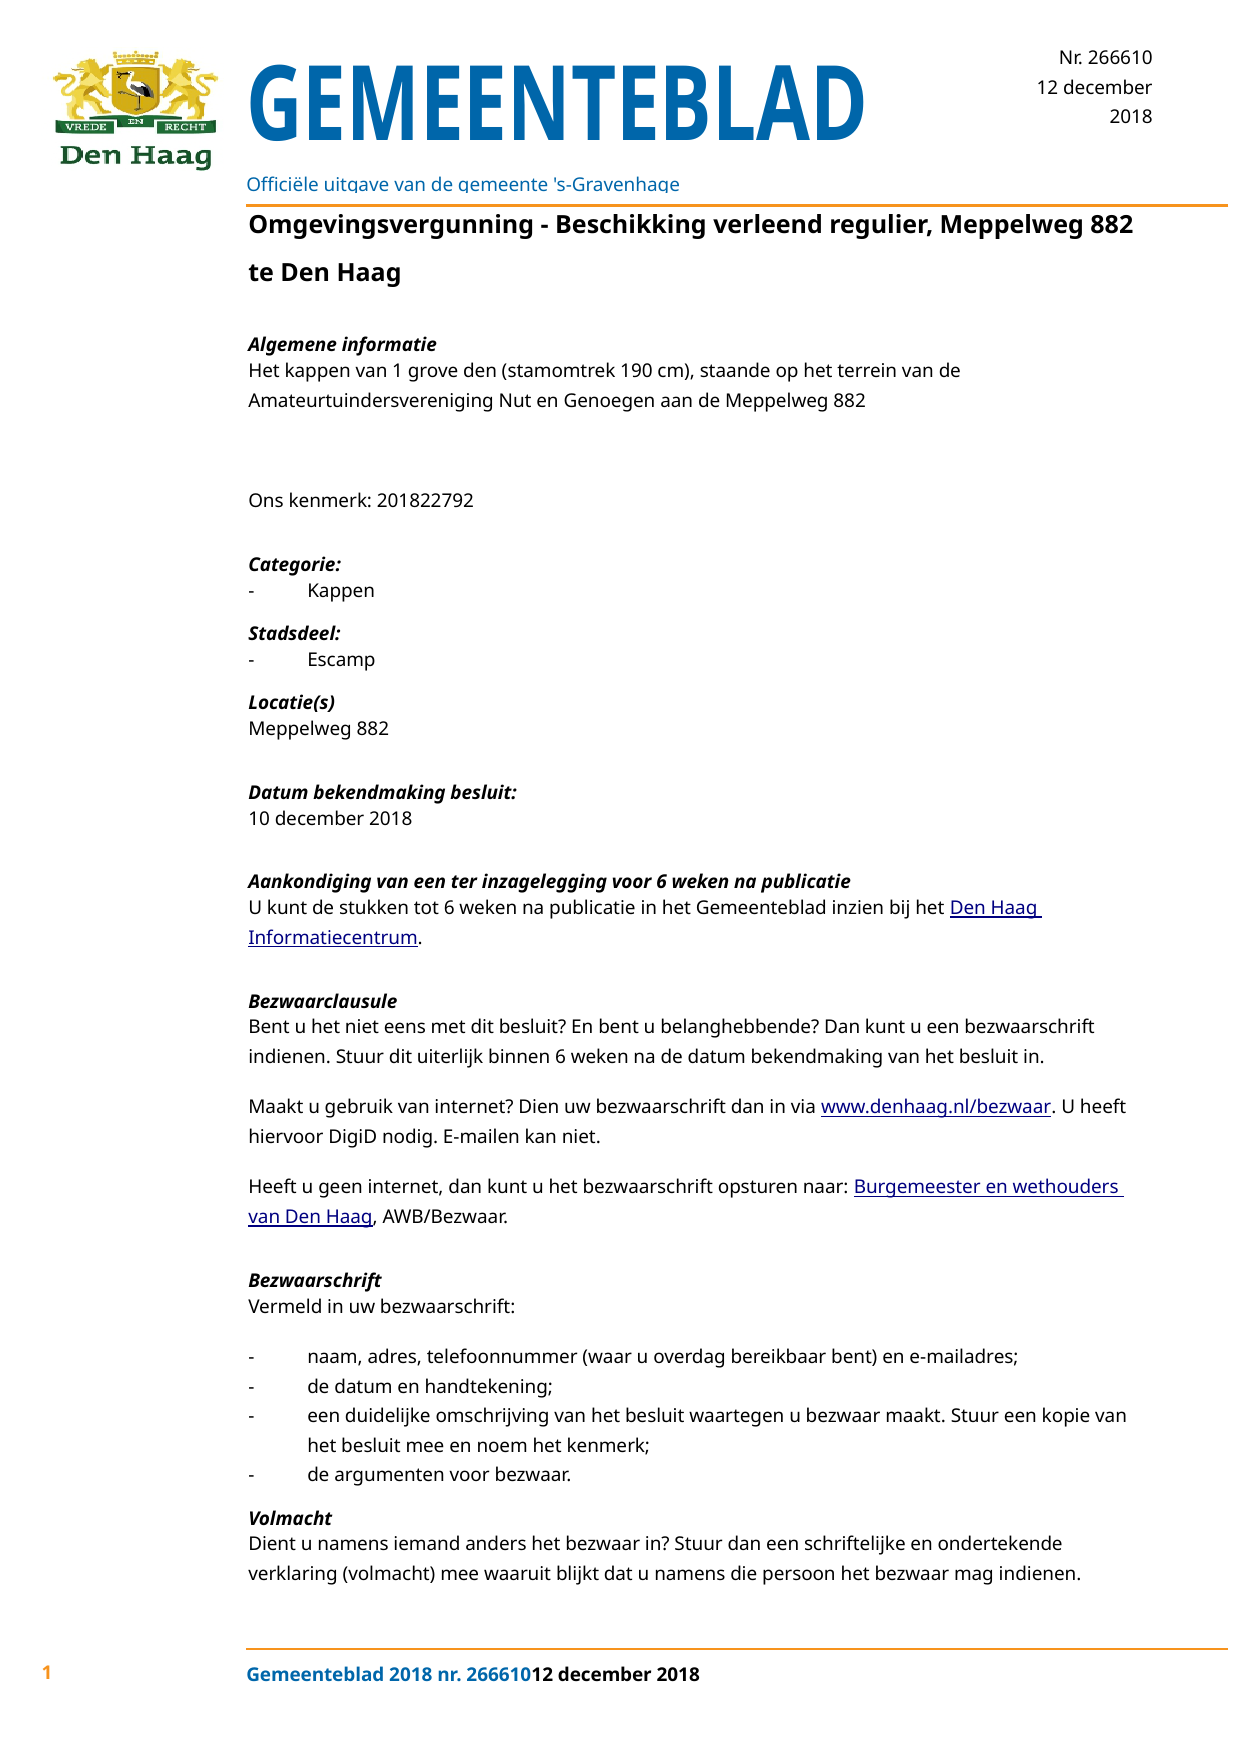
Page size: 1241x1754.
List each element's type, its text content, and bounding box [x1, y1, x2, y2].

text Aankondiging van een ter inzagelegging voor 6 weken na publicatie [248, 869, 1152, 894]
list een duidelijke omschrijving van het besluit waartegen u bezwaar maakt. Stuur een kopie van het besluit mee en noem het kenmerk; [248, 1402, 1152, 1458]
text Het kappen van 1 grove den (stamomtrek 190 cm), staande op het terrein van de Amateurtuindersvereniging Nut en Genoegen aan de Meppelweg 882 [248, 357, 1152, 412]
text Algemene informatie [248, 331, 1152, 357]
text Bezwaarclausule [248, 988, 1152, 1014]
list naam, adres, telefoonnummer (waar u overdag bereikbaar bent) en e-mailadres; [248, 1343, 1152, 1369]
text Stadsdeel: [248, 620, 1152, 646]
text Vermeld in uw bezwaarschrift: [248, 1293, 1152, 1319]
text Bent u het niet eens met dit besluit? En bent u belanghebbende? Dan kunt u een bezwaarschrift indienen. Stuur dit uiterlijk binnen 6 weken na de datum bekendmaking van het besluit in. [248, 1014, 1152, 1069]
list Kappen [248, 577, 1152, 603]
text Volmacht [248, 1505, 1152, 1531]
list Escamp [248, 646, 1152, 672]
text Omgevingsvergunning - Beschikking verleend regulier, Meppelweg 882 te Den Haag [248, 207, 1152, 288]
list de datum en handtekening; [248, 1373, 1152, 1399]
text Bezwaarschrift [248, 1267, 1152, 1293]
text 10 december 2018 [248, 805, 1152, 830]
list de argumenten voor bezwaar. [248, 1462, 1152, 1487]
text Maakt u gebruik van internet? Dien uw bezwaarschrift dan in via www.denhaag.nl/bezwaar. U heeft hiervoor DigiD nodig. E-mailen kan niet. [248, 1094, 1152, 1149]
picture [41, 47, 231, 172]
text Heeft u geen internet, dan kunt u het bezwaarschrift opsturen naar: Burgemeester en wethouders van Den Haag, AWB/Bezwaar. [248, 1174, 1152, 1229]
text Locatie(s) [248, 689, 1152, 715]
text U kunt de stukken tot 6 weken na publicatie in het Gemeenteblad inzien bij het Den Haag Informatiecentrum. [248, 894, 1152, 950]
text Ons kenmerk: 201822792 [248, 488, 1152, 513]
text Meppelweg 882 [248, 715, 1152, 741]
text Categorie: [248, 552, 1152, 577]
text Datum bekendmaking besluit: [248, 779, 1152, 805]
text Dient u namens iemand anders het bezwaar in? Stuur dan een schriftelijke en ondertekende verklaring (volmacht) mee waaruit blijkt dat u namens die persoon het bezwaar mag indienen. [248, 1531, 1152, 1586]
